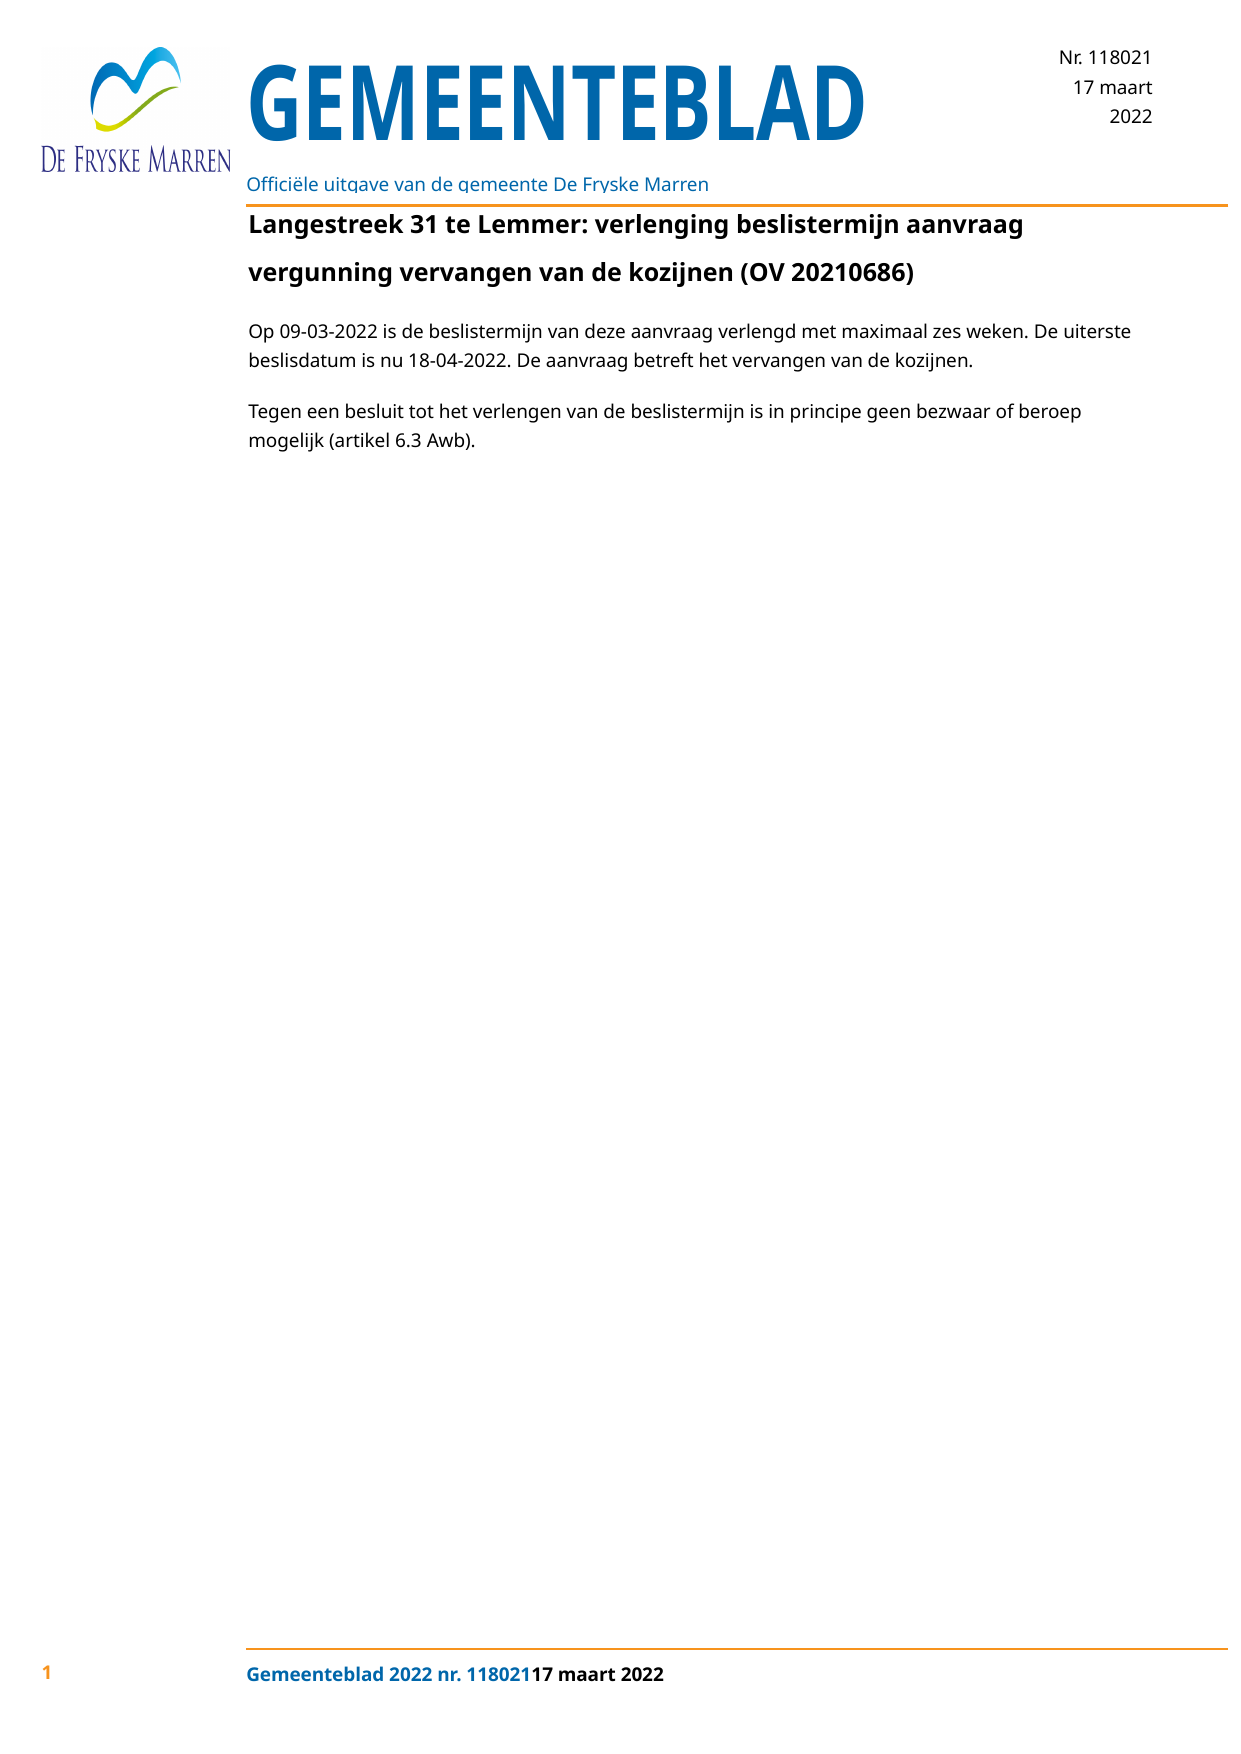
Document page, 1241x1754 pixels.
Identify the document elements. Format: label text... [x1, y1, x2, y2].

text Langestreek 31 te Lemmer: verlenging beslistermijn aanvraag vergunning vervangen van de kozijnen (OV 20210686) [248, 207, 1152, 288]
text Op 09-03-2022 is de beslistermijn van deze aanvraag verlengd met maximaal zes weken. De uiterste beslisdatum is nu 18-04-2022. De aanvraag betreft het vervangen van de kozijnen. [248, 318, 1152, 373]
picture [41, 47, 231, 172]
text Tegen een besluit tot het verlengen van de beslistermijn is in principe geen bezwaar of beroep mogelijk (artikel 6.3 Awb). [248, 398, 1152, 453]
